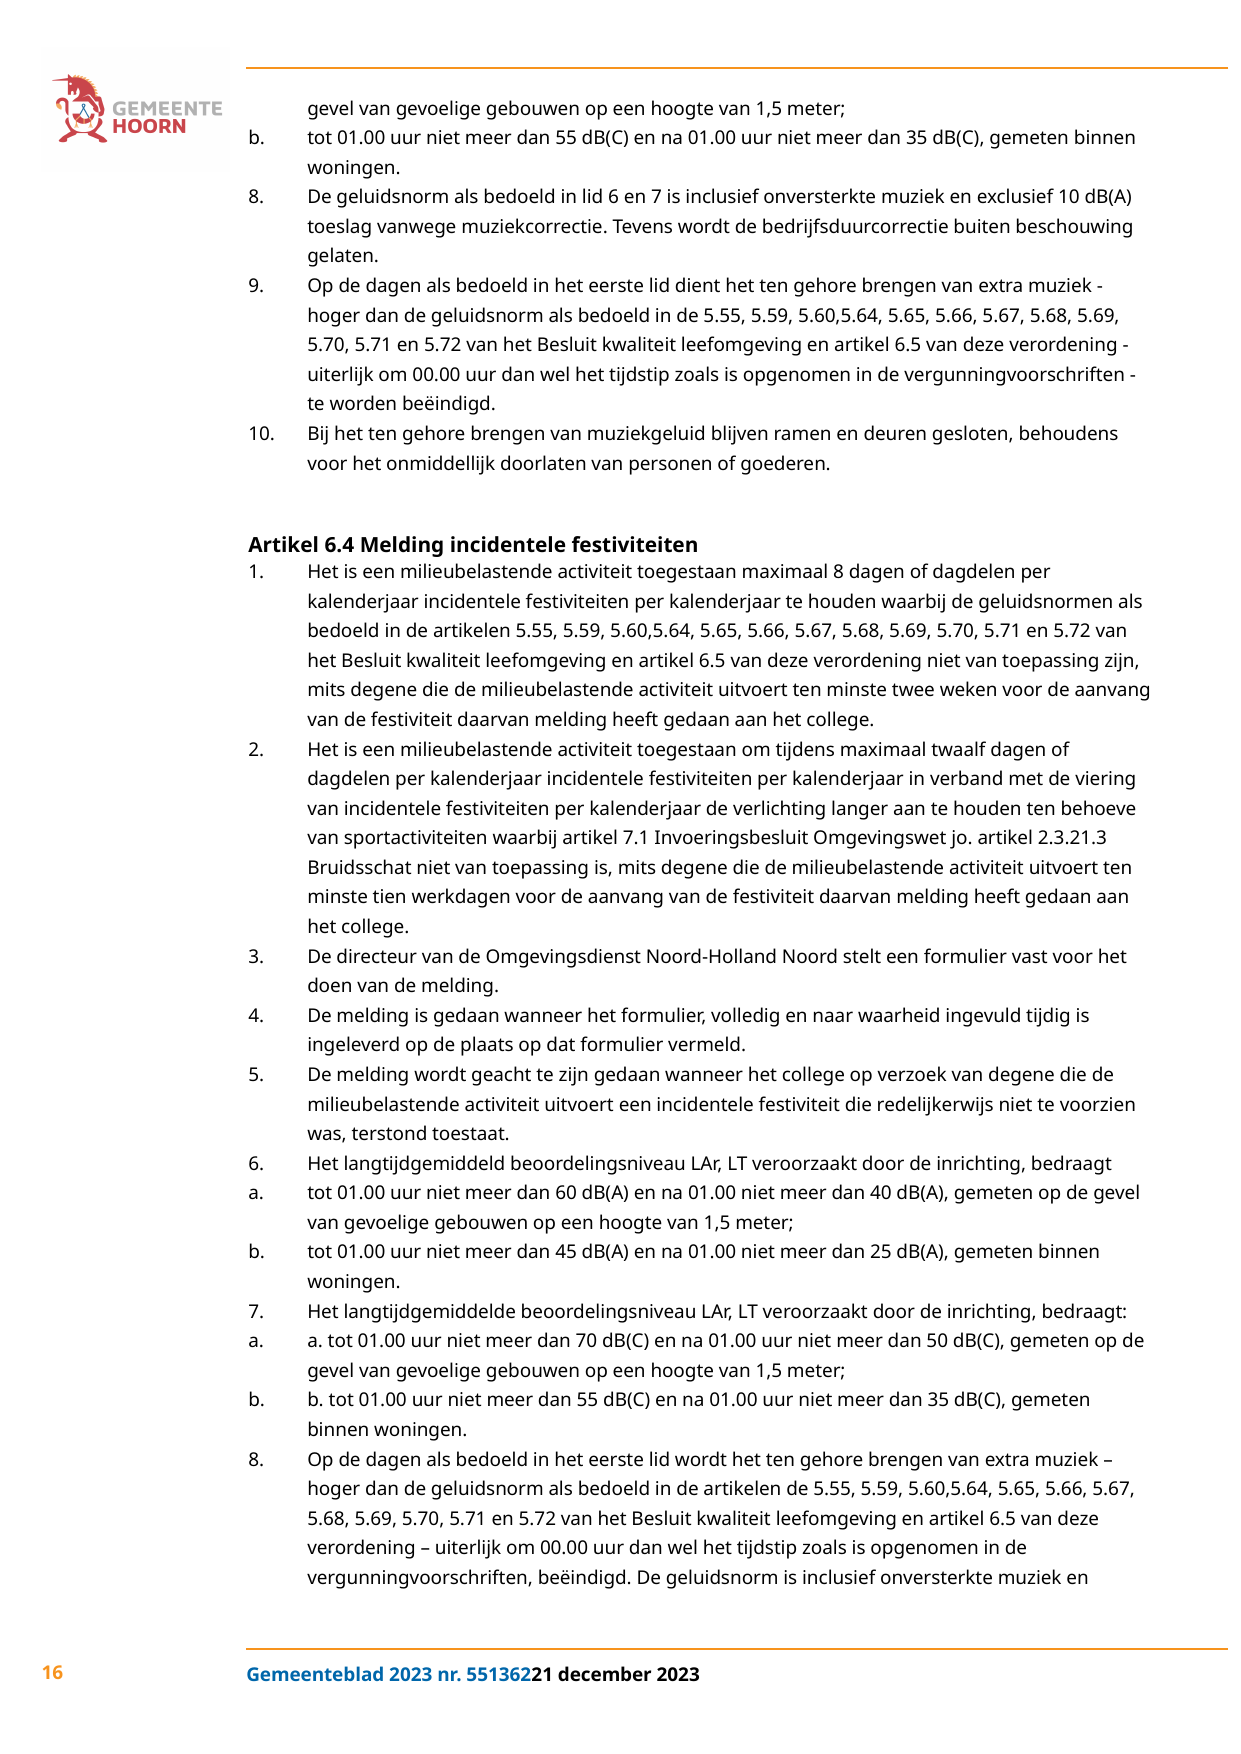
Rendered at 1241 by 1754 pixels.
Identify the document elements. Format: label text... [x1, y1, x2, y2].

list Op de dagen als bedoeld in het eerste lid wordt het ten gehore brengen van extra muziek – hoger dan de geluidsnorm als bedoeld in de artikelen de 5.55, 5.59, 5.60,5.64, 5.65, 5.66, 5.67, 5.68, 5.69, 5.70, 5.71 en 5.72 van het Besluit kwaliteit leefomgeving en artikel 6.5 van deze verordening – uiterlijk om 00.00 uur dan wel het tijdstip zoals is opgenomen in de vergunningvoorschriften, beëindigd. De geluidsnorm is inclusief onversterkte muziek en [248, 1446, 1152, 1590]
list b. tot 01.00 uur niet meer dan 55 dB(C) en na 01.00 uur niet meer dan 35 dB(C), gemeten binnen woningen. [248, 1387, 1152, 1442]
list gevel van gevoelige gebouwen op een hoogte van 1,5 meter; [248, 95, 1152, 121]
list De melding is gedaan wanneer het formulier, volledig en naar waarheid ingevuld tijdig is ingeleverd op de plaats op dat formulier vermeld. [248, 1002, 1152, 1057]
picture [41, 47, 231, 172]
list tot 01.00 uur niet meer dan 55 dB(C) en na 01.00 uur niet meer dan 35 dB(C), gemeten binnen woningen. [248, 124, 1152, 180]
list a. tot 01.00 uur niet meer dan 70 dB(C) en na 01.00 uur niet meer dan 50 dB(C), gemeten op de gevel van gevoelige gebouwen op een hoogte van 1,5 meter; [248, 1327, 1152, 1383]
list Op de dagen als bedoeld in het eerste lid dient het ten gehore brengen van extra muziek -hoger dan de geluidsnorm als bedoeld in de 5.55, 5.59, 5.60,5.64, 5.65, 5.66, 5.67, 5.68, 5.69, 5.70, 5.71 en 5.72 van het Besluit kwaliteit leefomgeving en artikel 6.5 van deze verordening - uiterlijk om 00.00 uur dan wel het tijdstip zoals is opgenomen in de vergunningvoorschriften - te worden beëindigd. [248, 272, 1152, 416]
list Bij het ten gehore brengen van muziekgeluid blijven ramen en deuren gesloten, behoudens voor het onmiddellijk doorlaten van personen of goederen. [248, 420, 1152, 476]
list tot 01.00 uur niet meer dan 60 dB(A) en na 01.00 niet meer dan 40 dB(A), gemeten op de gevel van gevoelige gebouwen op een hoogte van 1,5 meter; [248, 1179, 1152, 1235]
list tot 01.00 uur niet meer dan 45 dB(A) en na 01.00 niet meer dan 25 dB(A), gemeten binnen woningen. [248, 1239, 1152, 1294]
list Het langtijdgemiddelde beoordelingsniveau LAr, LT veroorzaakt door de inrichting, bedraagt: [248, 1298, 1152, 1323]
text Artikel 6.4 Melding incidentele festiviteiten [248, 530, 1152, 558]
list De directeur van de Omgevingsdienst Noord-Holland Noord stelt een formulier vast voor het doen van de melding. [248, 943, 1152, 998]
list Het is een milieubelastende activiteit toegestaan maximaal 8 dagen of dagdelen per kalenderjaar incidentele festiviteiten per kalenderjaar te houden waarbij de geluidsnormen als bedoeld in de artikelen 5.55, 5.59, 5.60,5.64, 5.65, 5.66, 5.67, 5.68, 5.69, 5.70, 5.71 en 5.72 van het Besluit kwaliteit leefomgeving en artikel 6.5 van deze verordening niet van toepassing zijn, mits degene die de milieubelastende activiteit uitvoert ten minste twee weken voor de aanvang van de festiviteit daarvan melding heeft gedaan aan het college. [248, 558, 1152, 732]
list De geluidsnorm als bedoeld in lid 6 en 7 is inclusief onversterkte muziek en exclusief 10 dB(A) toeslag vanwege muziekcorrectie. Tevens wordt de bedrijfsduurcorrectie buiten beschouwing gelaten. [248, 183, 1152, 268]
list Het langtijdgemiddeld beoordelingsniveau LAr, LT veroorzaakt door de inrichting, bedraagt [248, 1150, 1152, 1176]
list Het is een milieubelastende activiteit toegestaan om tijdens maximaal twaalf dagen of dagdelen per kalenderjaar incidentele festiviteiten per kalenderjaar in verband met de viering van incidentele festiviteiten per kalenderjaar de verlichting langer aan te houden ten behoeve van sportactiviteiten waarbij artikel 7.1 Invoeringsbesluit Omgevingswet jo. artikel 2.3.21.3 Bruidsschat niet van toepassing is, mits degene die de milieubelastende activiteit uitvoert ten minste tien werkdagen voor de aanvang van de festiviteit daarvan melding heeft gedaan aan het college. [248, 736, 1152, 939]
list De melding wordt geacht te zijn gedaan wanneer het college op verzoek van degene die de milieubelastende activiteit uitvoert een incidentele festiviteit die redelijkerwijs niet te voorzien was, terstond toestaat. [248, 1061, 1152, 1146]
